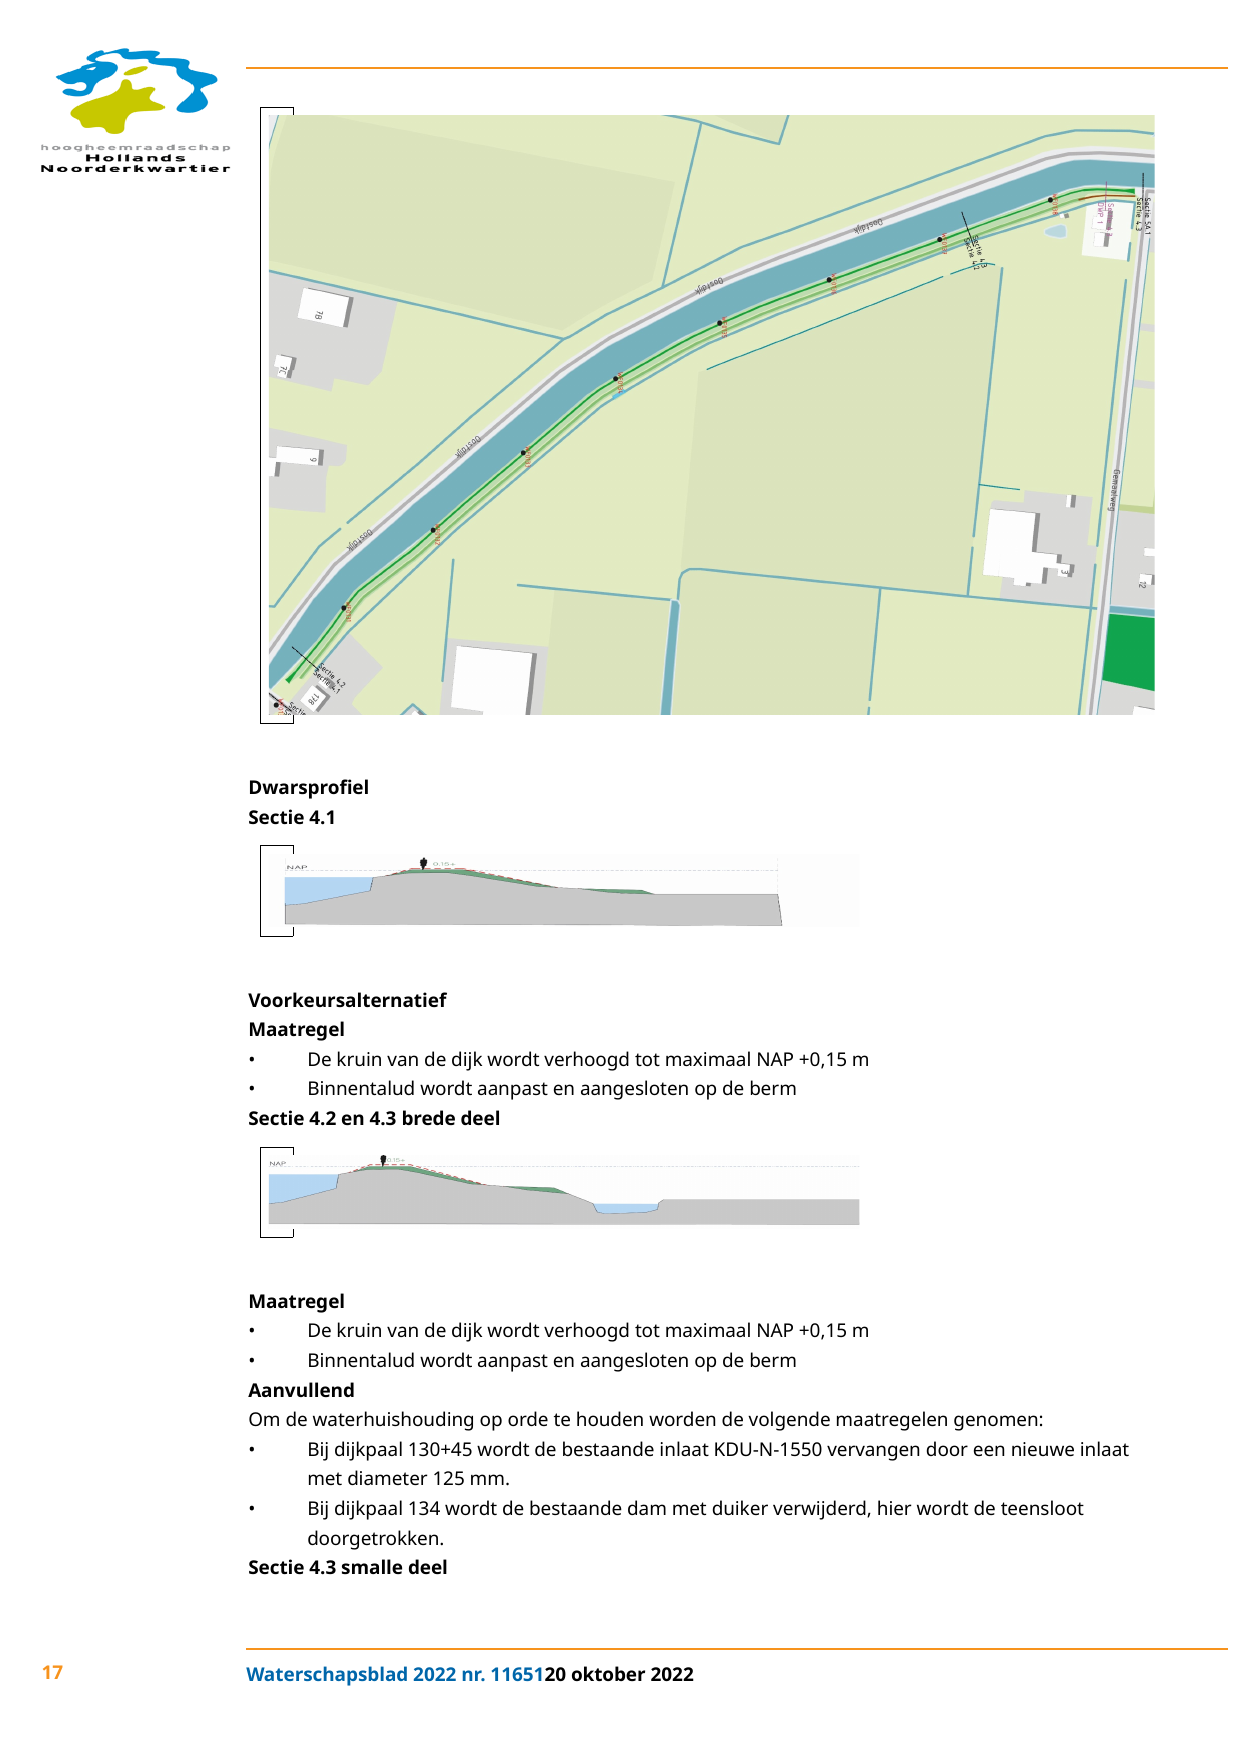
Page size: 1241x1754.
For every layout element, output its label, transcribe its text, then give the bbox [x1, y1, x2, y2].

list Bij dijkpaal 130+45 wordt de bestaande inlaat KDU-N-1550 vervangen door een nieuwe inlaat met diameter 125 mm. [248, 1436, 1152, 1491]
list De kruin van de dijk wordt verhoogd tot maximaal NAP +0,15 m [248, 1046, 1152, 1072]
picture [268, 1155, 860, 1229]
text Maatregel [248, 1016, 1152, 1042]
text Sectie 4.1 [248, 804, 1152, 830]
text Om de waterhuishouding op orde te houden worden de volgende maatregelen genomen: [248, 1406, 1152, 1432]
list Binnentalud wordt aanpast en aangesloten op de berm [248, 1076, 1152, 1101]
picture [268, 854, 860, 927]
picture [268, 115, 1155, 715]
text Maatregel [248, 1288, 1152, 1314]
picture [41, 47, 231, 172]
text Voorkeursalternatief [248, 987, 1152, 1013]
text Dwarsprofiel [248, 774, 1152, 800]
list De kruin van de dijk wordt verhoogd tot maximaal NAP +0,15 m [248, 1318, 1152, 1343]
text Sectie 4.2 en 4.3 brede deel [248, 1105, 1152, 1131]
text Aanvullend [248, 1377, 1152, 1403]
list Binnentalud wordt aanpast en aangesloten op de berm [248, 1347, 1152, 1373]
list Bij dijkpaal 134 wordt de bestaande dam met duiker verwijderd, hier wordt de teensloot doorgetrokken. [248, 1495, 1152, 1551]
text Sectie 4.3 smalle deel [248, 1554, 1152, 1580]
